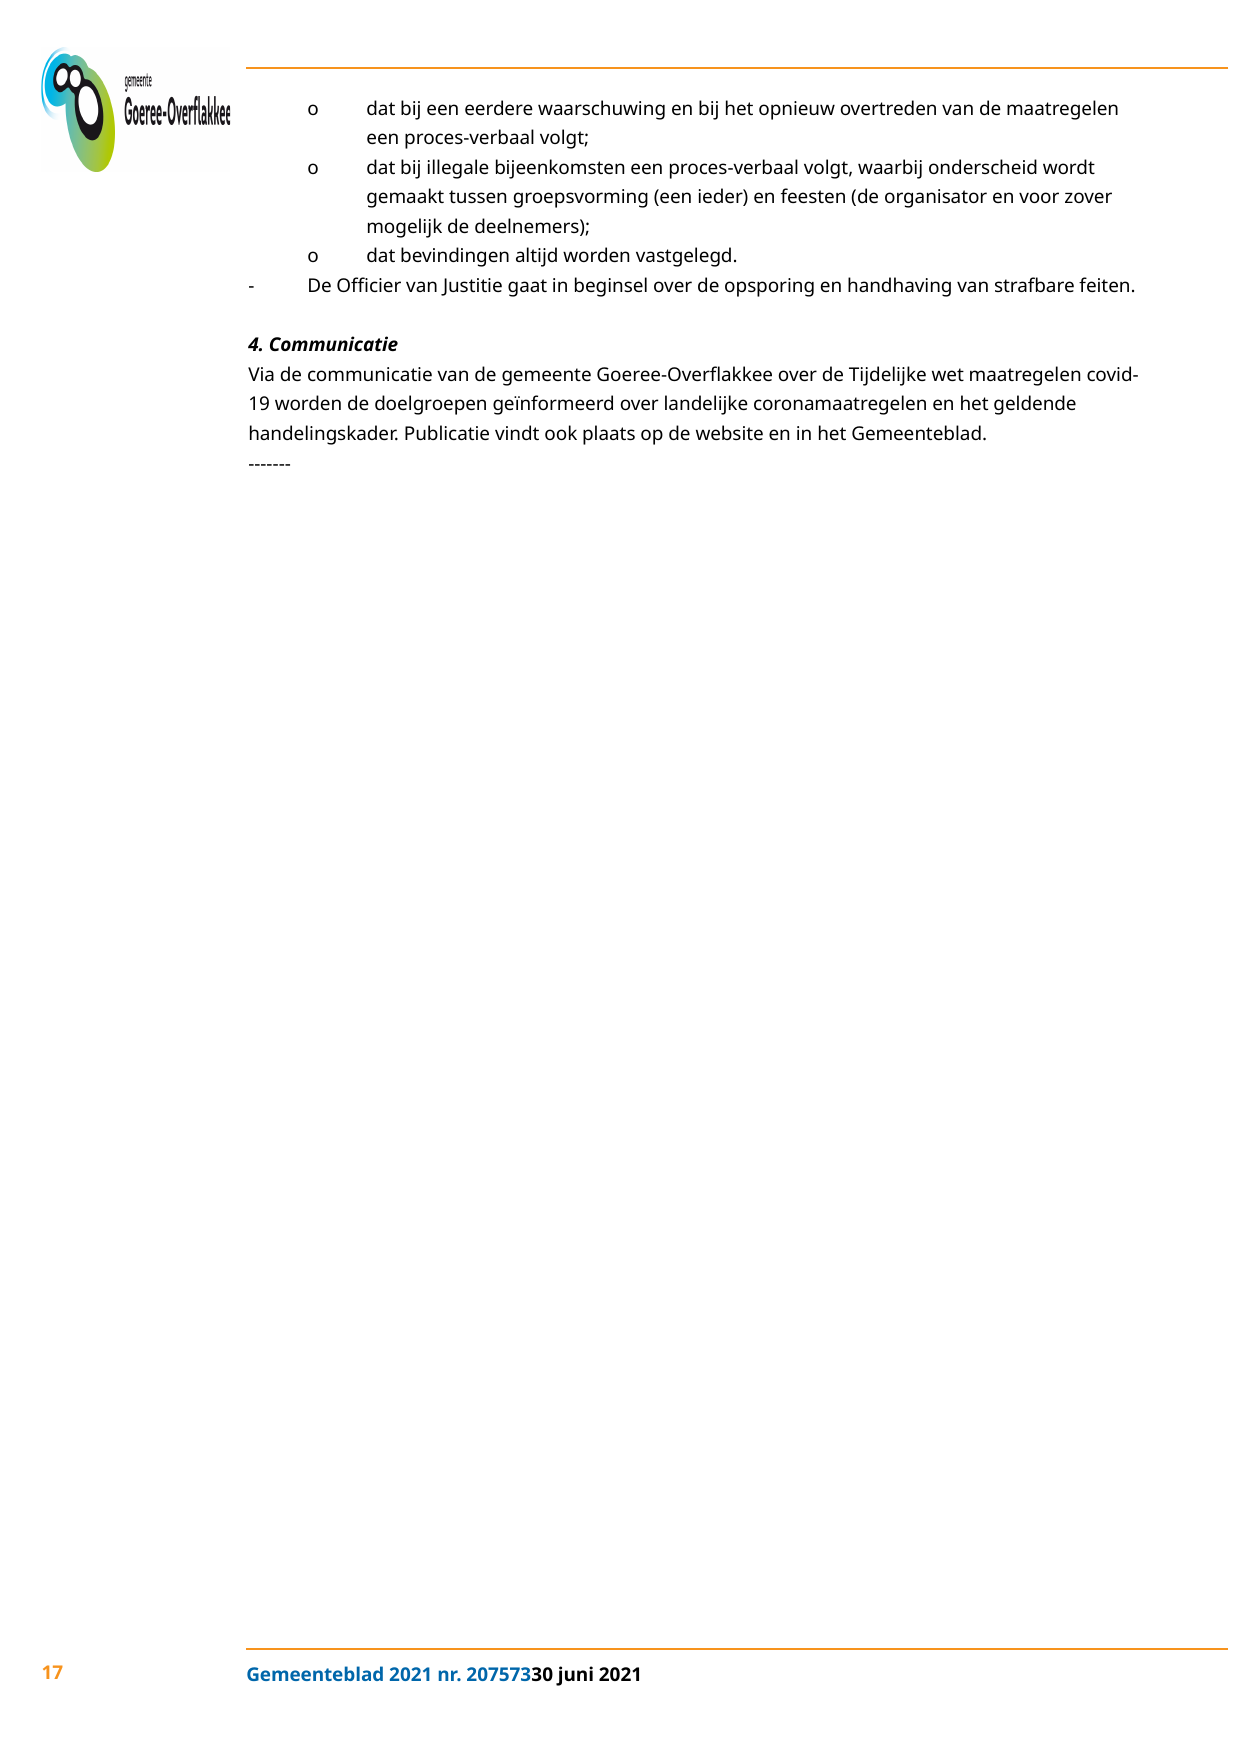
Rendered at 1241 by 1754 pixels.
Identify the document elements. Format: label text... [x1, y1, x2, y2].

list dat bij illegale bijeenkomsten een proces-verbaal volgt, waarbij onderscheid wordt gemaakt tussen groepsvorming (een ieder) en feesten (de organisator en voor zover mogelijk de deelnemers); [307, 154, 1152, 239]
text Via de communicatie van de gemeente Goeree-Overflakkee over de Tijdelijke wet maatregelen covid-19 worden de doelgroepen geïnformeerd over landelijke coronamaatregelen en het geldende handelingskader. Publicatie vindt ook plaats op de website en in het Gemeenteblad. [248, 361, 1152, 446]
list dat bij een eerdere waarschuwing en bij het opnieuw overtreden van de maatregelen een proces-verbaal volgt; [307, 95, 1152, 150]
list dat bevindingen altijd worden vastgelegd. [307, 243, 1152, 268]
text ------- [248, 450, 1152, 476]
picture [41, 47, 231, 172]
list De Officier van Justitie gaat in beginsel over de opsporing en handhaving van strafbare feiten. [248, 272, 1152, 298]
text 4. Communicatie [248, 331, 1152, 357]
